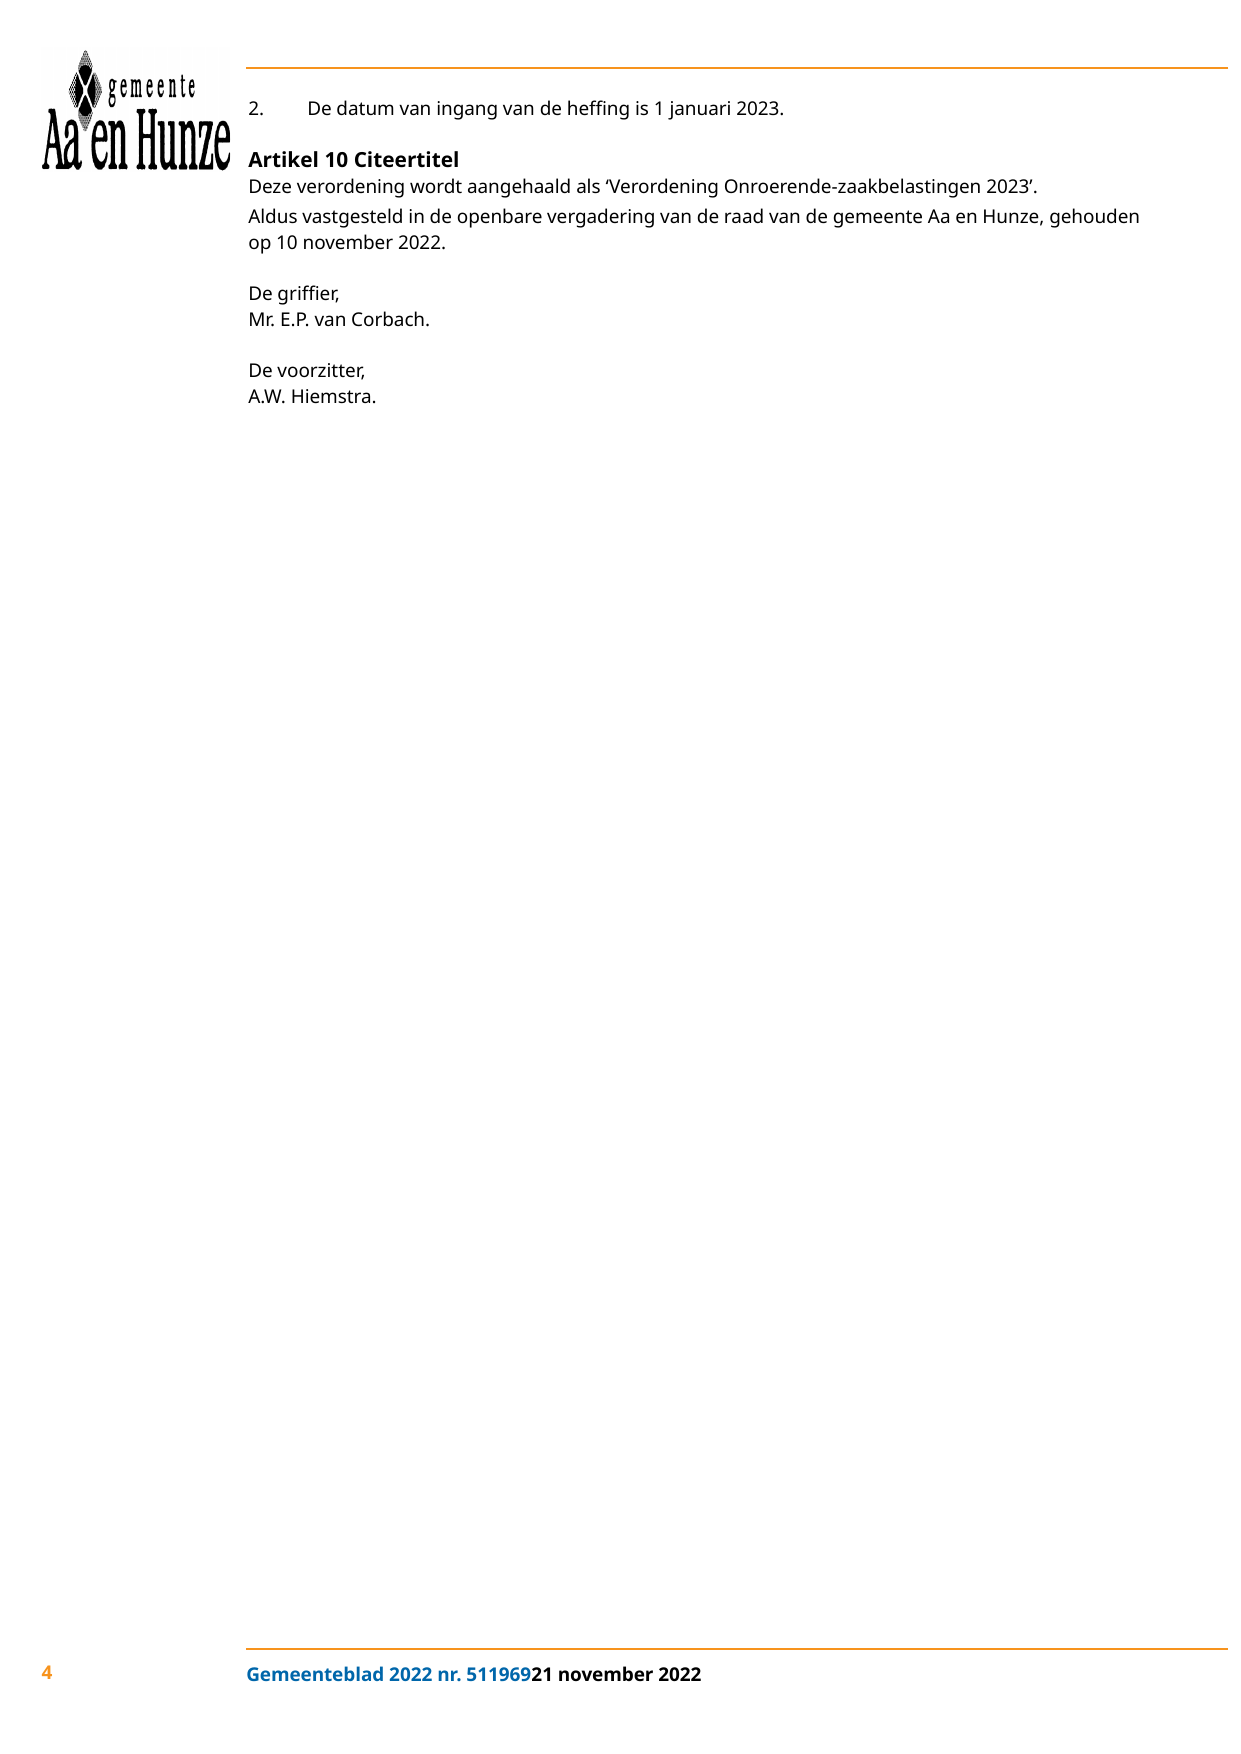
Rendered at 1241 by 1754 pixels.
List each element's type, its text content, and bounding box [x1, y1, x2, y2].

text A.W. Hiemstra. [248, 383, 1152, 409]
text Artikel 10 Citeertitel [248, 145, 1152, 174]
text Mr. E.P. van Corbach. [248, 306, 1152, 332]
list De datum van ingang van de heffing is 1 januari 2023. [248, 95, 1152, 121]
text De griffier, [248, 280, 1152, 306]
text Aldus vastgesteld in de openbare vergadering van de raad van de gemeente Aa en Hunze, gehouden op 10 november 2022. [248, 203, 1152, 255]
text De voorzitter, [248, 358, 1152, 383]
picture [41, 47, 231, 172]
text Deze verordening wordt aangehaald als ‘Verordening Onroerende-zaakbelastingen 2023’. [248, 174, 1152, 199]
